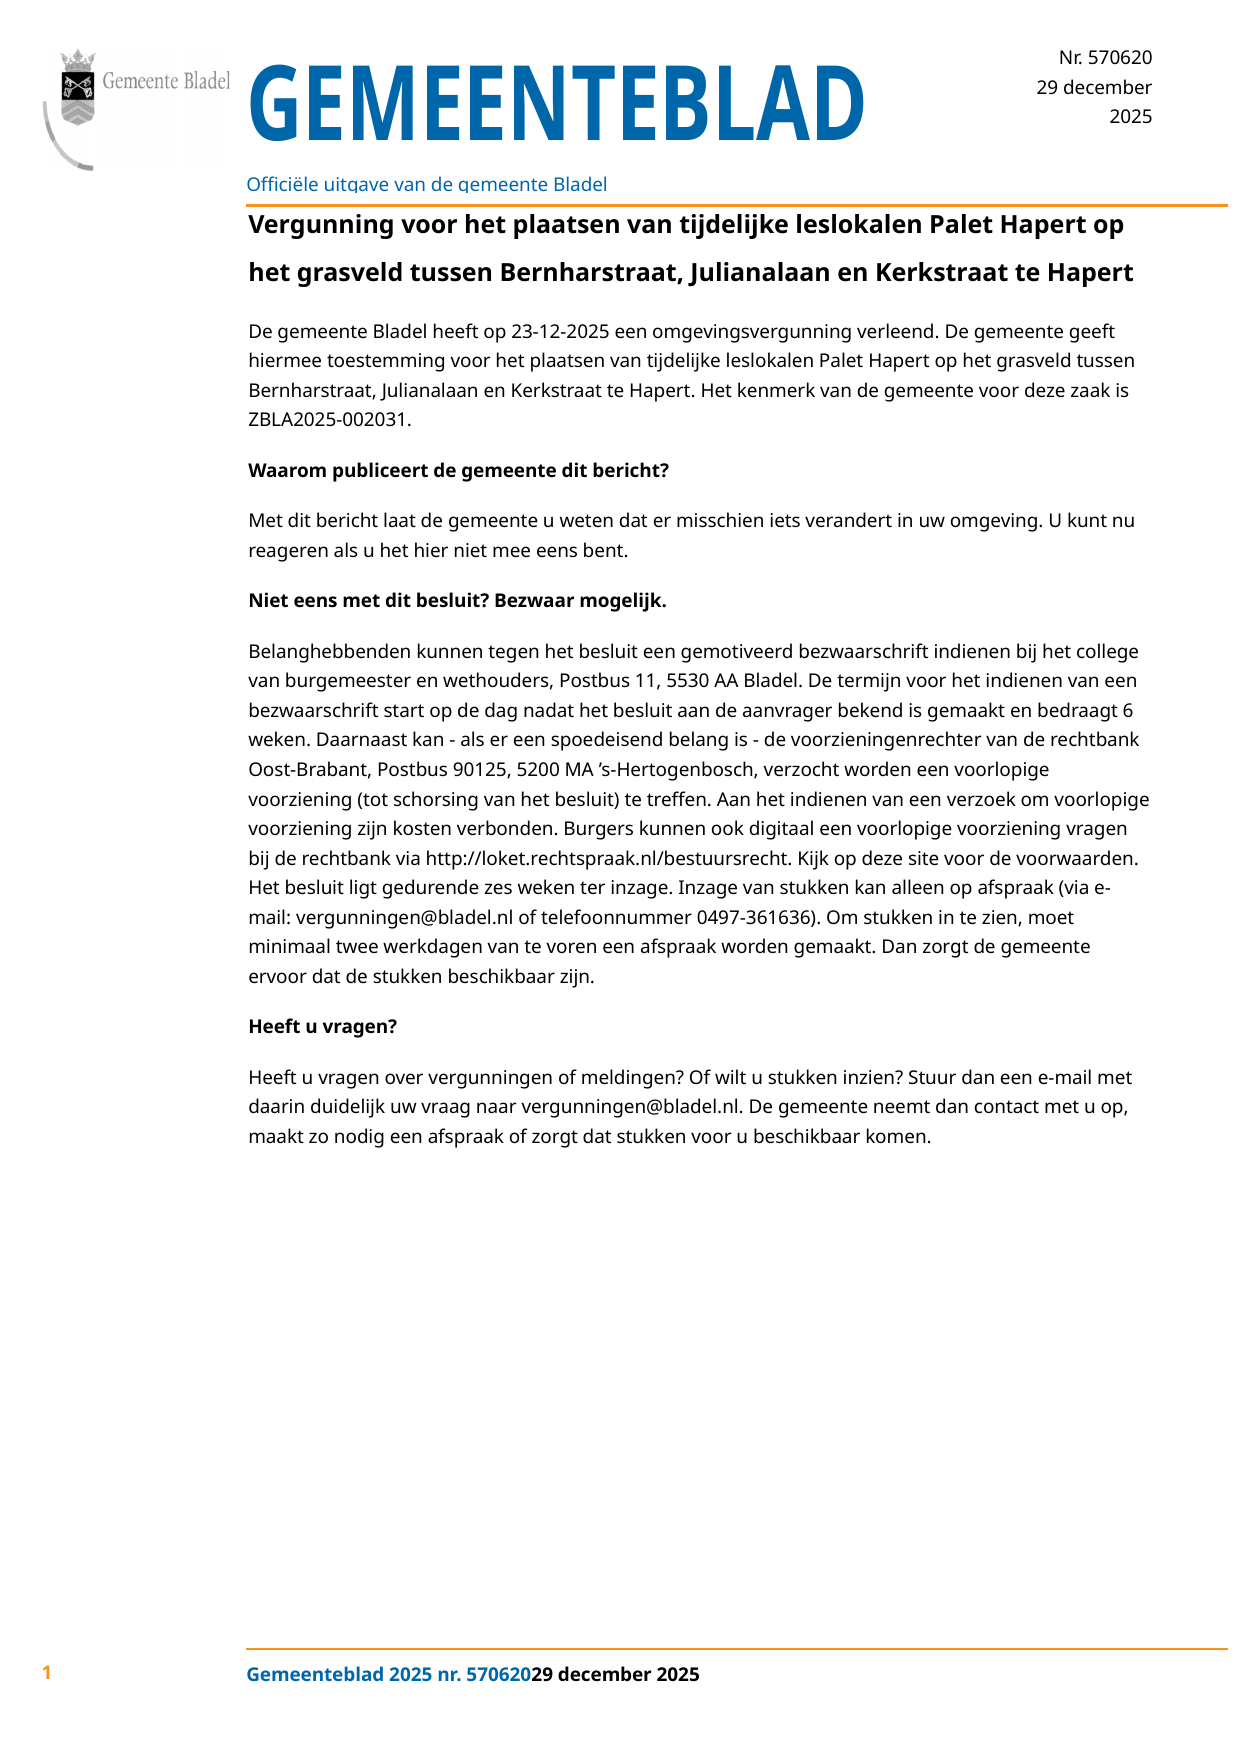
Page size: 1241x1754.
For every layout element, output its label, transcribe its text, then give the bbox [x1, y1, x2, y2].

picture [41, 47, 231, 172]
text De gemeente Bladel heeft op 23-12-2025 een omgevingsvergunning verleend. De gemeente geeft hiermee toestemming voor het plaatsen van tijdelijke leslokalen Palet Hapert op het grasveld tussen Bernharstraat, Julianalaan en Kerkstraat te Hapert. Het kenmerk van de gemeente voor deze zaak is ZBLA2025-002031. [248, 318, 1152, 432]
text Niet eens met dit besluit? Bezwaar mogelijk. [248, 587, 1152, 613]
text Waarom publiceert de gemeente dit bericht? [248, 457, 1152, 483]
text Vergunning voor het plaatsen van tijdelijke leslokalen Palet Hapert op het grasveld tussen Bernharstraat, Julianalaan en Kerkstraat te Hapert [248, 207, 1152, 288]
text Heeft u vragen? [248, 1014, 1152, 1039]
text Belanghebbenden kunnen tegen het besluit een gemotiveerd bezwaarschrift indienen bij het college van burgemeester en wethouders, Postbus 11, 5530 AA Bladel. De termijn voor het indienen van een bezwaarschrift start op de dag nadat het besluit aan de aanvrager bekend is gemaakt en bedraagt 6 weken. Daarnaast kan - als er een spoedeisend belang is - de voorzieningenrechter van de rechtbank Oost-Brabant, Postbus 90125, 5200 MA ’s-Hertogenbosch, verzocht worden een voorlopige voorziening (tot schorsing van het besluit) te treffen. Aan het indienen van een verzoek om voorlopige voorziening zijn kosten verbonden. Burgers kunnen ook digitaal een voorlopige voorziening vragen bij de rechtbank via http://loket.rechtspraak.nl/bestuursrecht. Kijk op deze site voor de voorwaarden. Het besluit ligt gedurende zes weken ter inzage. Inzage van stukken kan alleen op afspraak (via e-mail: vergunningen@bladel.nl of telefoonnummer 0497-361636). Om stukken in te zien, moet minimaal twee werkdagen van te voren een afspraak worden gemaakt. Dan zorgt de gemeente ervoor dat de stukken beschikbaar zijn. [248, 638, 1152, 989]
text Met dit bericht laat de gemeente u weten dat er misschien iets verandert in uw omgeving. U kunt nu reageren als u het hier niet mee eens bent. [248, 507, 1152, 563]
text Heeft u vragen over vergunningen of meldingen? Of wilt u stukken inzien? Stuur dan een e-mail met daarin duidelijk uw vraag naar vergunningen@bladel.nl. De gemeente neemt dan contact met u op, maakt zo nodig een afspraak of zorgt dat stukken voor u beschikbaar komen. [248, 1064, 1152, 1149]
